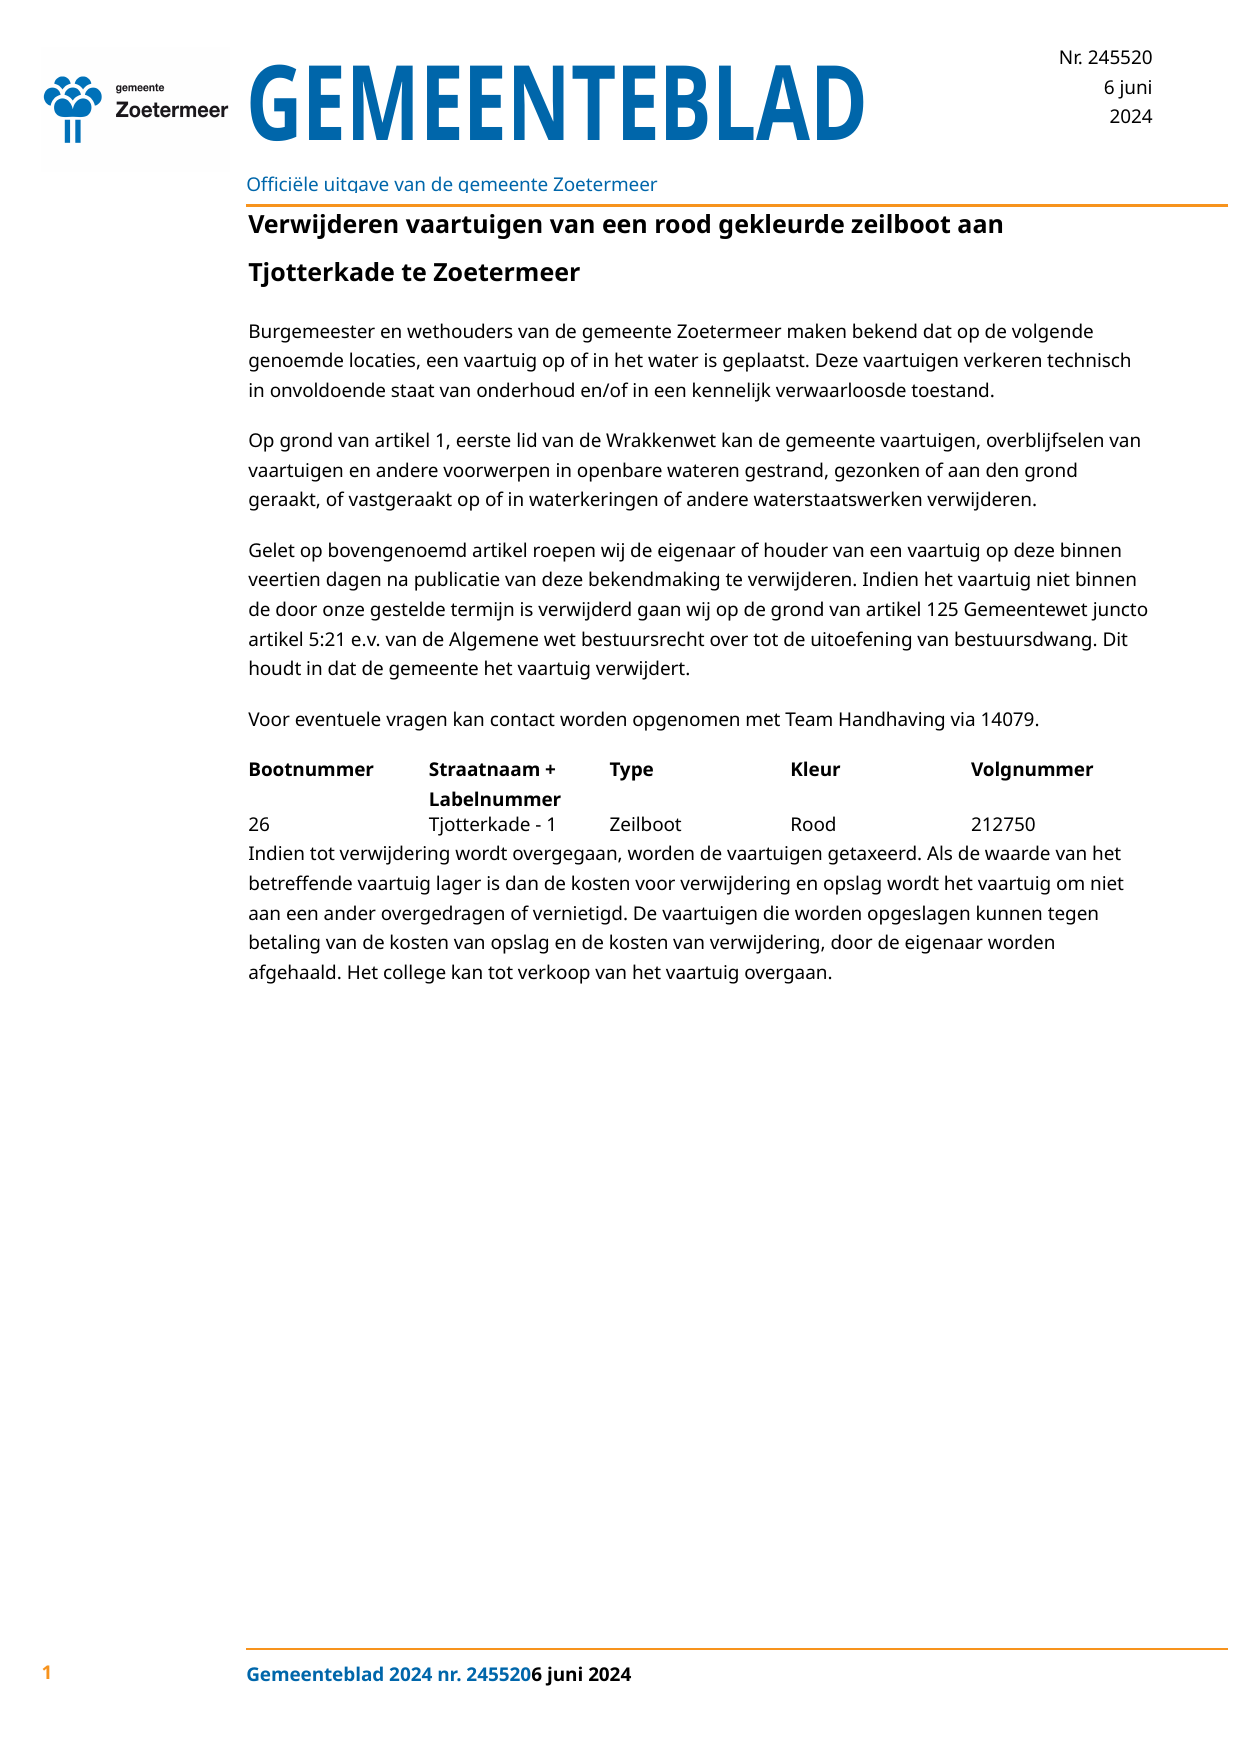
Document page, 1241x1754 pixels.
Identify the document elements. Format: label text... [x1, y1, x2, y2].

table_cell 26 [248, 812, 429, 837]
table_header Volgnummer [971, 756, 1152, 812]
table_cell Rood [790, 812, 971, 837]
table_cell Tjotterkade - 1 [429, 812, 609, 837]
text Verwijderen vaartuigen van een rood gekleurde zeilboot aan Tjotterkade te Zoetermeer [248, 207, 1152, 288]
text Gelet op bovengenoemd artikel roepen wij de eigenaar of houder van een vaartuig op deze binnen veertien dagen na publicatie van deze bekendmaking te verwijderen. Indien het vaartuig niet binnen de door onze gestelde termijn is verwijderd gaan wij op de grond van artikel 125 Gemeentewet juncto artikel 5:21 e.v. van de Algemene wet bestuursrecht over tot de uitoefening van bestuursdwang. Dit houdt in dat de gemeente het vaartuig verwijdert. [248, 537, 1152, 681]
text Burgemeester en wethouders van de gemeente Zoetermeer maken bekend dat op de volgende genoemde locaties, een vaartuig op of in het water is geplaatst. Deze vaartuigen verkeren technisch in onvoldoende staat van onderhoud en/of in een kennelijk verwaarloosde toestand. [248, 318, 1152, 403]
picture [41, 47, 231, 172]
table_header Kleur [790, 756, 971, 812]
text Op grond van artikel 1, eerste lid van de Wrakkenwet kan de gemeente vaartuigen, overblijfselen van vaartuigen en andere voorwerpen in openbare wateren gestrand, gezonken of aan den grond geraakt, of vastgeraakt op of in waterkeringen of andere waterstaatswerken verwijderen. [248, 427, 1152, 512]
table_header Type [609, 756, 790, 812]
text Voor eventuele vragen kan contact worden opgenomen met Team Handhaving via 14079. [248, 706, 1152, 732]
table_header Bootnummer [248, 756, 429, 812]
text Indien tot verwijdering wordt overgegaan, worden de vaartuigen getaxeerd. Als de waarde van het betreffende vaartuig lager is dan de kosten voor verwijdering en opslag wordt het vaartuig om niet aan een ander overgedragen of vernietigd. De vaartuigen die worden opgeslagen kunnen tegen betaling van de kosten van opslag en de kosten van verwijdering, door de eigenaar worden afgehaald. Het college kan tot verkoop van het vaartuig overgaan. [248, 841, 1152, 985]
table_cell Zeilboot [609, 812, 790, 837]
table_header Straatnaam + Labelnummer [429, 756, 609, 812]
table_cell 212750 [971, 812, 1152, 837]
